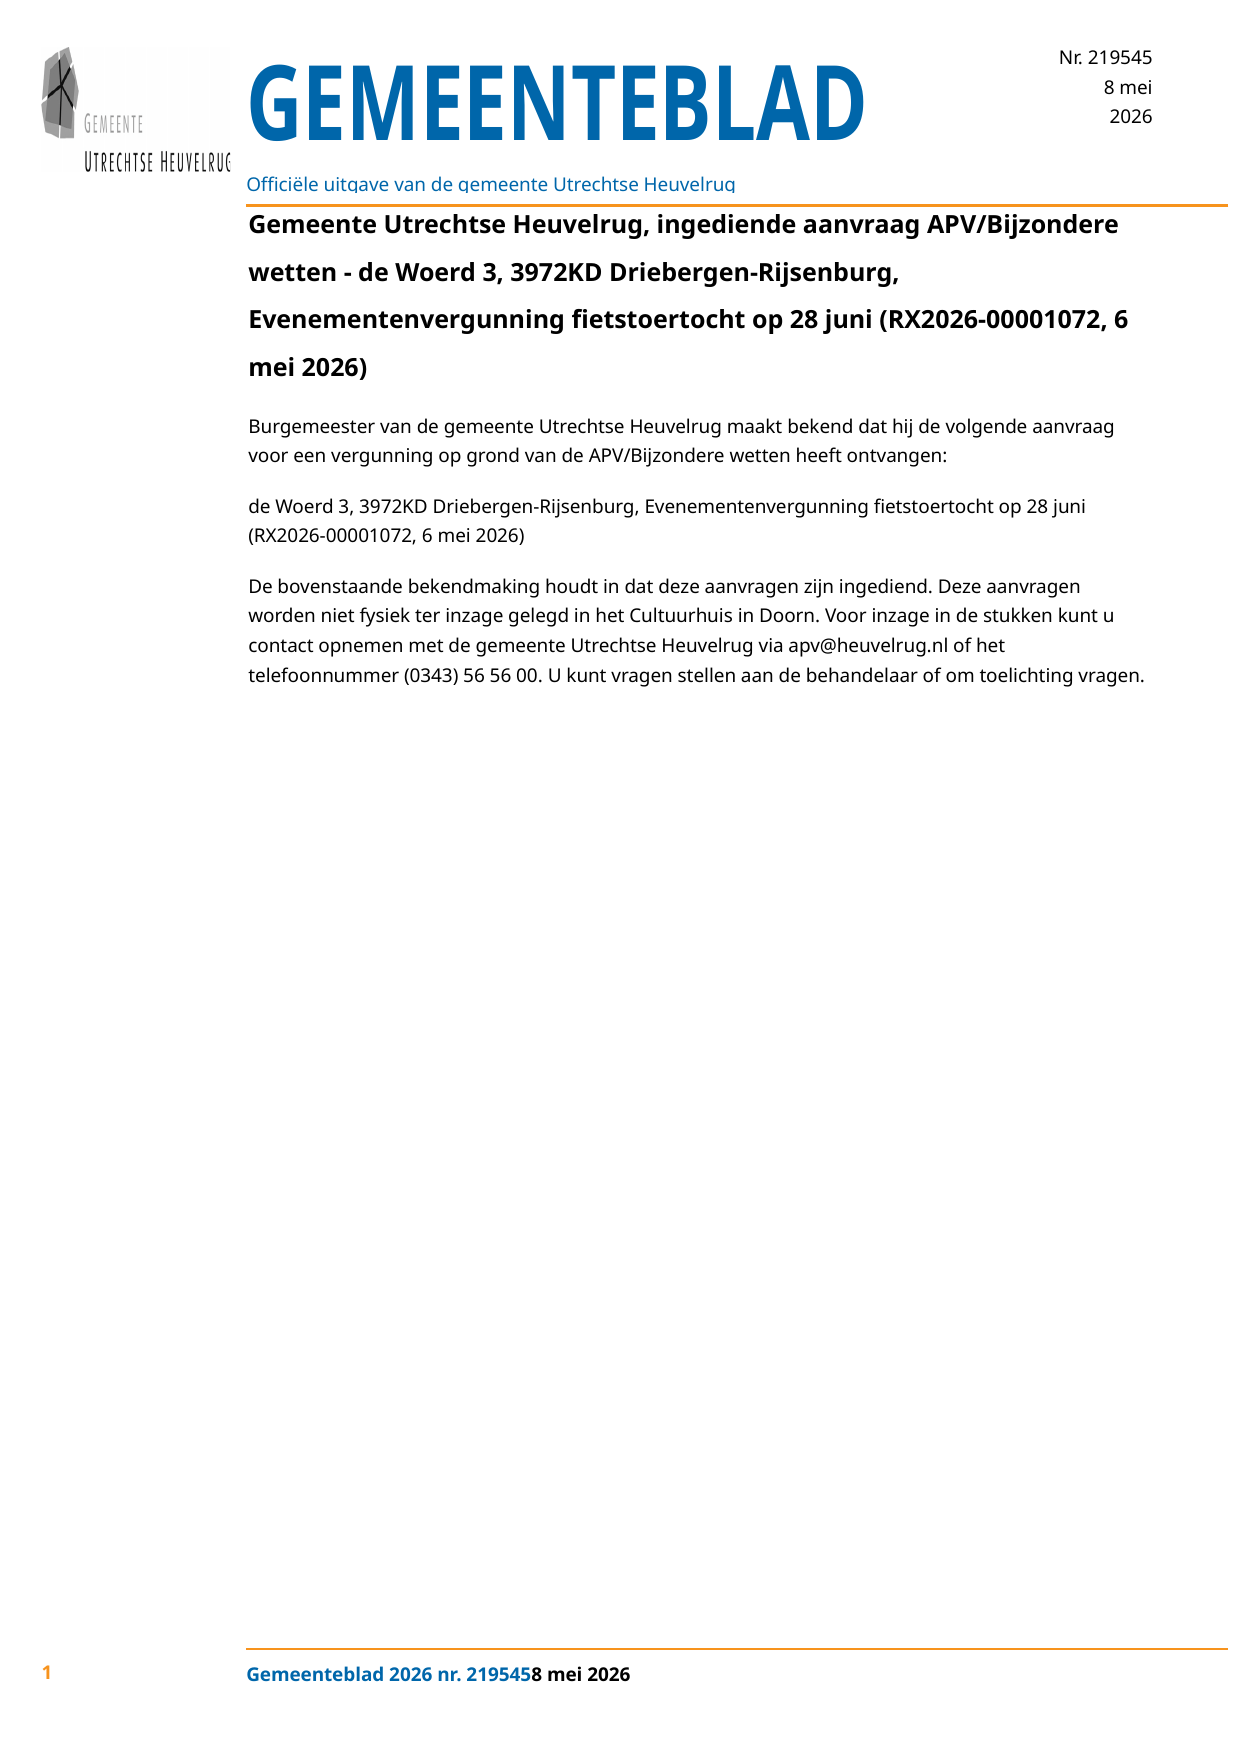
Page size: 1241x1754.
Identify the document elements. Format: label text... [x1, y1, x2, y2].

text De bovenstaande bekendmaking houdt in dat deze aanvragen zijn ingediend. Deze aanvragen worden niet fysiek ter inzage gelegd in het Cultuurhuis in Doorn. Voor inzage in de stukken kunt u contact opnemen met de gemeente Utrechtse Heuvelrug via apv@heuvelrug.nl of het telefoonnummer (0343) 56 56 00. U kunt vragen stellen aan de behandelaar of om toelichting vragen. [248, 573, 1152, 688]
text de Woerd 3, 3972KD Driebergen-Rijsenburg, Evenementenvergunning fietstoertocht op 28 juni (RX2026-00001072, 6 mei 2026) [248, 493, 1152, 548]
text Burgemeester van de gemeente Utrechtse Heuvelrug maakt bekend dat hij de volgende aanvraag voor een vergunning op grond van de APV/Bijzondere wetten heeft ontvangen: [248, 413, 1152, 468]
picture [41, 47, 231, 172]
text Gemeente Utrechtse Heuvelrug, ingediende aanvraag APV/Bijzondere wetten - de Woerd 3, 3972KD Driebergen-Rijsenburg, Evenementenvergunning fietstoertocht op 28 juni (RX2026-00001072, 6 mei 2026) [248, 207, 1152, 384]
